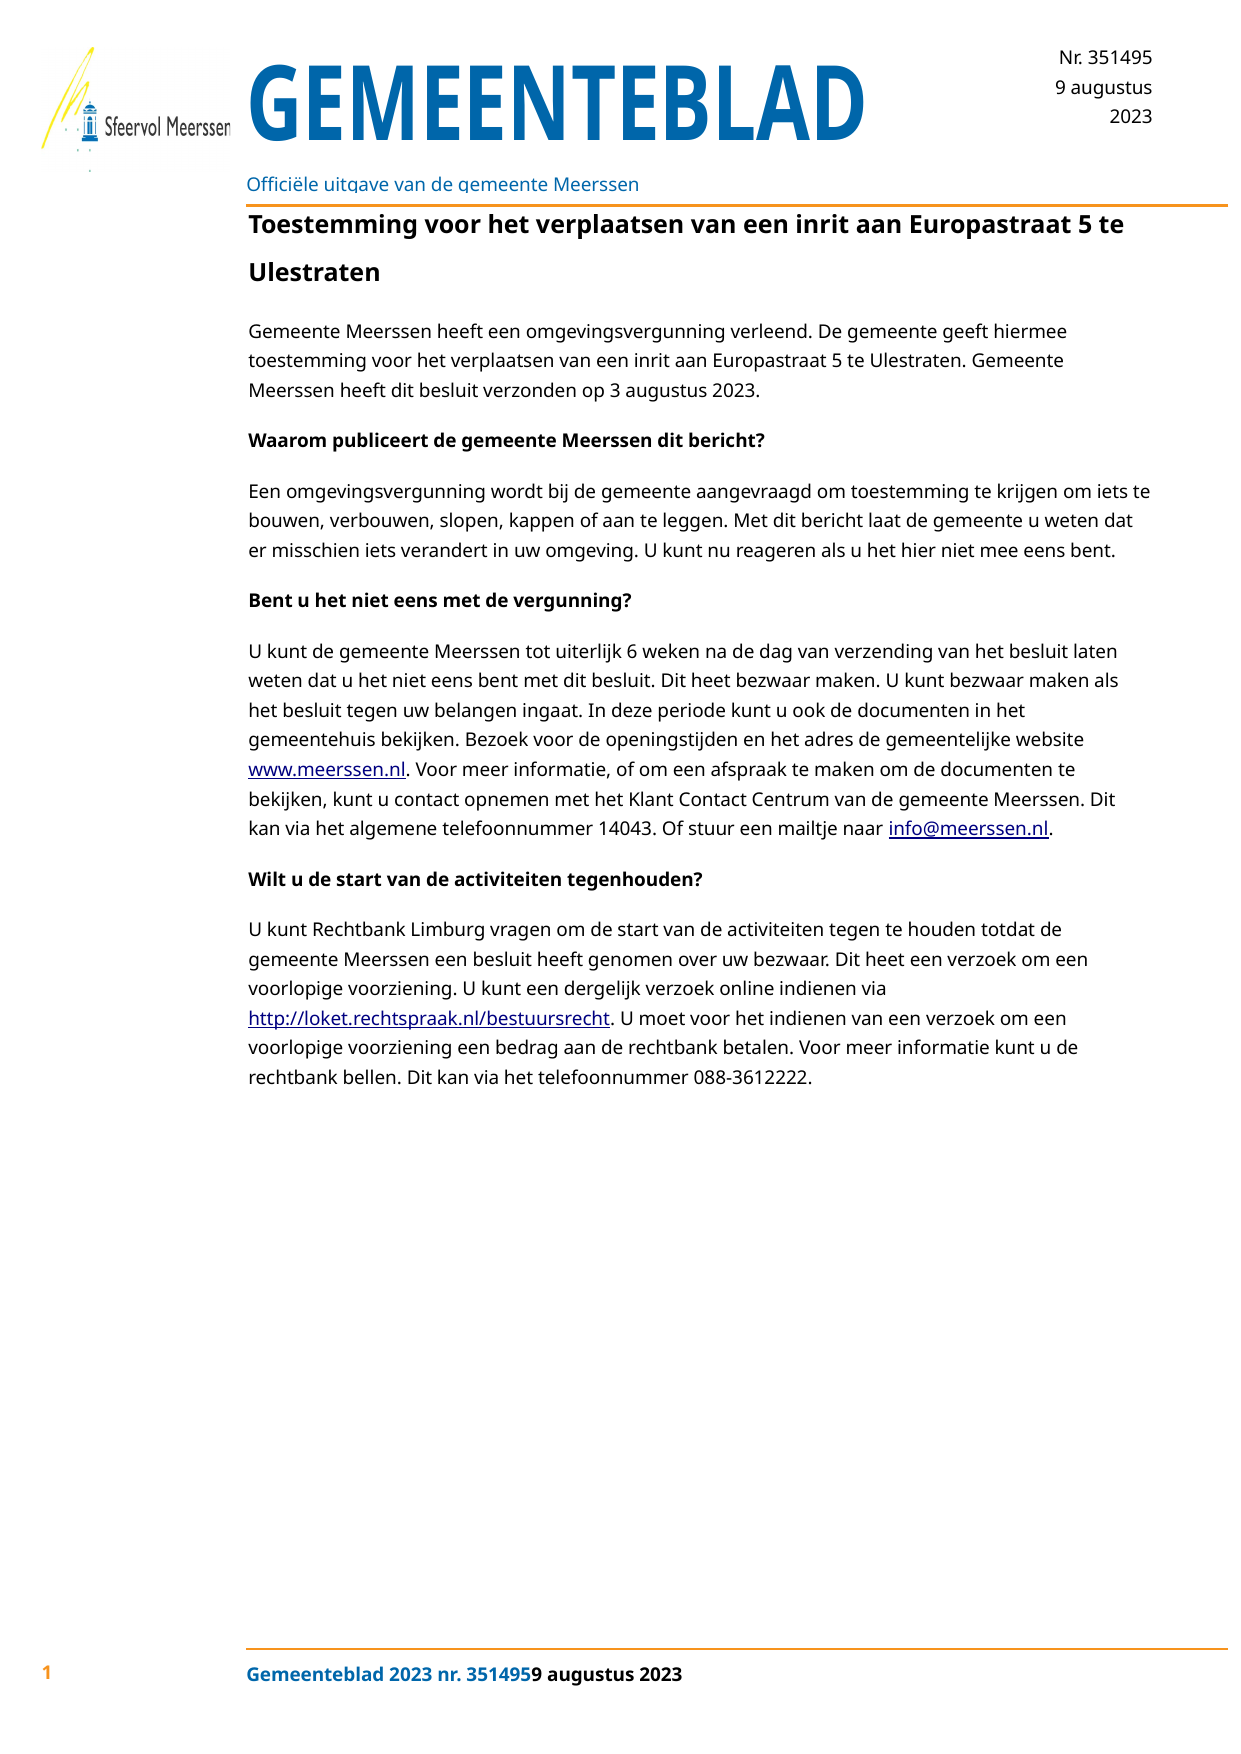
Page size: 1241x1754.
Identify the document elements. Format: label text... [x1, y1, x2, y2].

text Waarom publiceert de gemeente Meerssen dit bericht? [248, 427, 1152, 453]
text Bent u het niet eens met de vergunning? [248, 587, 1152, 613]
text Wilt u de start van de activiteiten tegenhouden? [248, 866, 1152, 892]
text Een omgevingsvergunning wordt bij de gemeente aangevraagd om toestemming te krijgen om iets te bouwen, verbouwen, slopen, kappen of aan te leggen. Met dit bericht laat de gemeente u weten dat er misschien iets verandert in uw omgeving. U kunt nu reageren als u het hier niet mee eens bent. [248, 478, 1152, 563]
text U kunt Rechtbank Limburg vragen om de start van de activiteiten tegen te houden totdat de gemeente Meerssen een besluit heeft genomen over uw bezwaar. Dit heet een verzoek om een voorlopige voorziening. U kunt een dergelijk verzoek online indienen via http://loket.rechtspraak.nl/bestuursrecht. U moet voor het indienen van een verzoek om een voorlopige voorziening een bedrag aan de rechtbank betalen. Voor meer informatie kunt u de rechtbank bellen. Dit kan via het telefoonnummer 088-3612222. [248, 916, 1152, 1090]
text Toestemming voor het verplaatsen van een inrit aan Europastraat 5 te Ulestraten [248, 207, 1152, 288]
text U kunt de gemeente Meerssen tot uiterlijk 6 weken na de dag van verzending van het besluit laten weten dat u het niet eens bent met dit besluit. Dit heet bezwaar maken. U kunt bezwaar maken als het besluit tegen uw belangen ingaat. In deze periode kunt u ook de documenten in het gemeentehuis bekijken. Bezoek voor de openingstijden en het adres de gemeentelijke website www.meerssen.nl. Voor meer informatie, of om een afspraak te maken om de documenten te bekijken, kunt u contact opnemen met het Klant Contact Centrum van de gemeente Meerssen. Dit kan via het algemene telefoonnummer 14043. Of stuur een mailtje naar info@meerssen.nl. [248, 638, 1152, 841]
text Gemeente Meerssen heeft een omgevingsvergunning verleend. De gemeente geeft hiermee toestemming voor het verplaatsen van een inrit aan Europastraat 5 te Ulestraten. Gemeente Meerssen heeft dit besluit verzonden op 3 augustus 2023. [248, 318, 1152, 403]
picture [41, 47, 231, 172]
